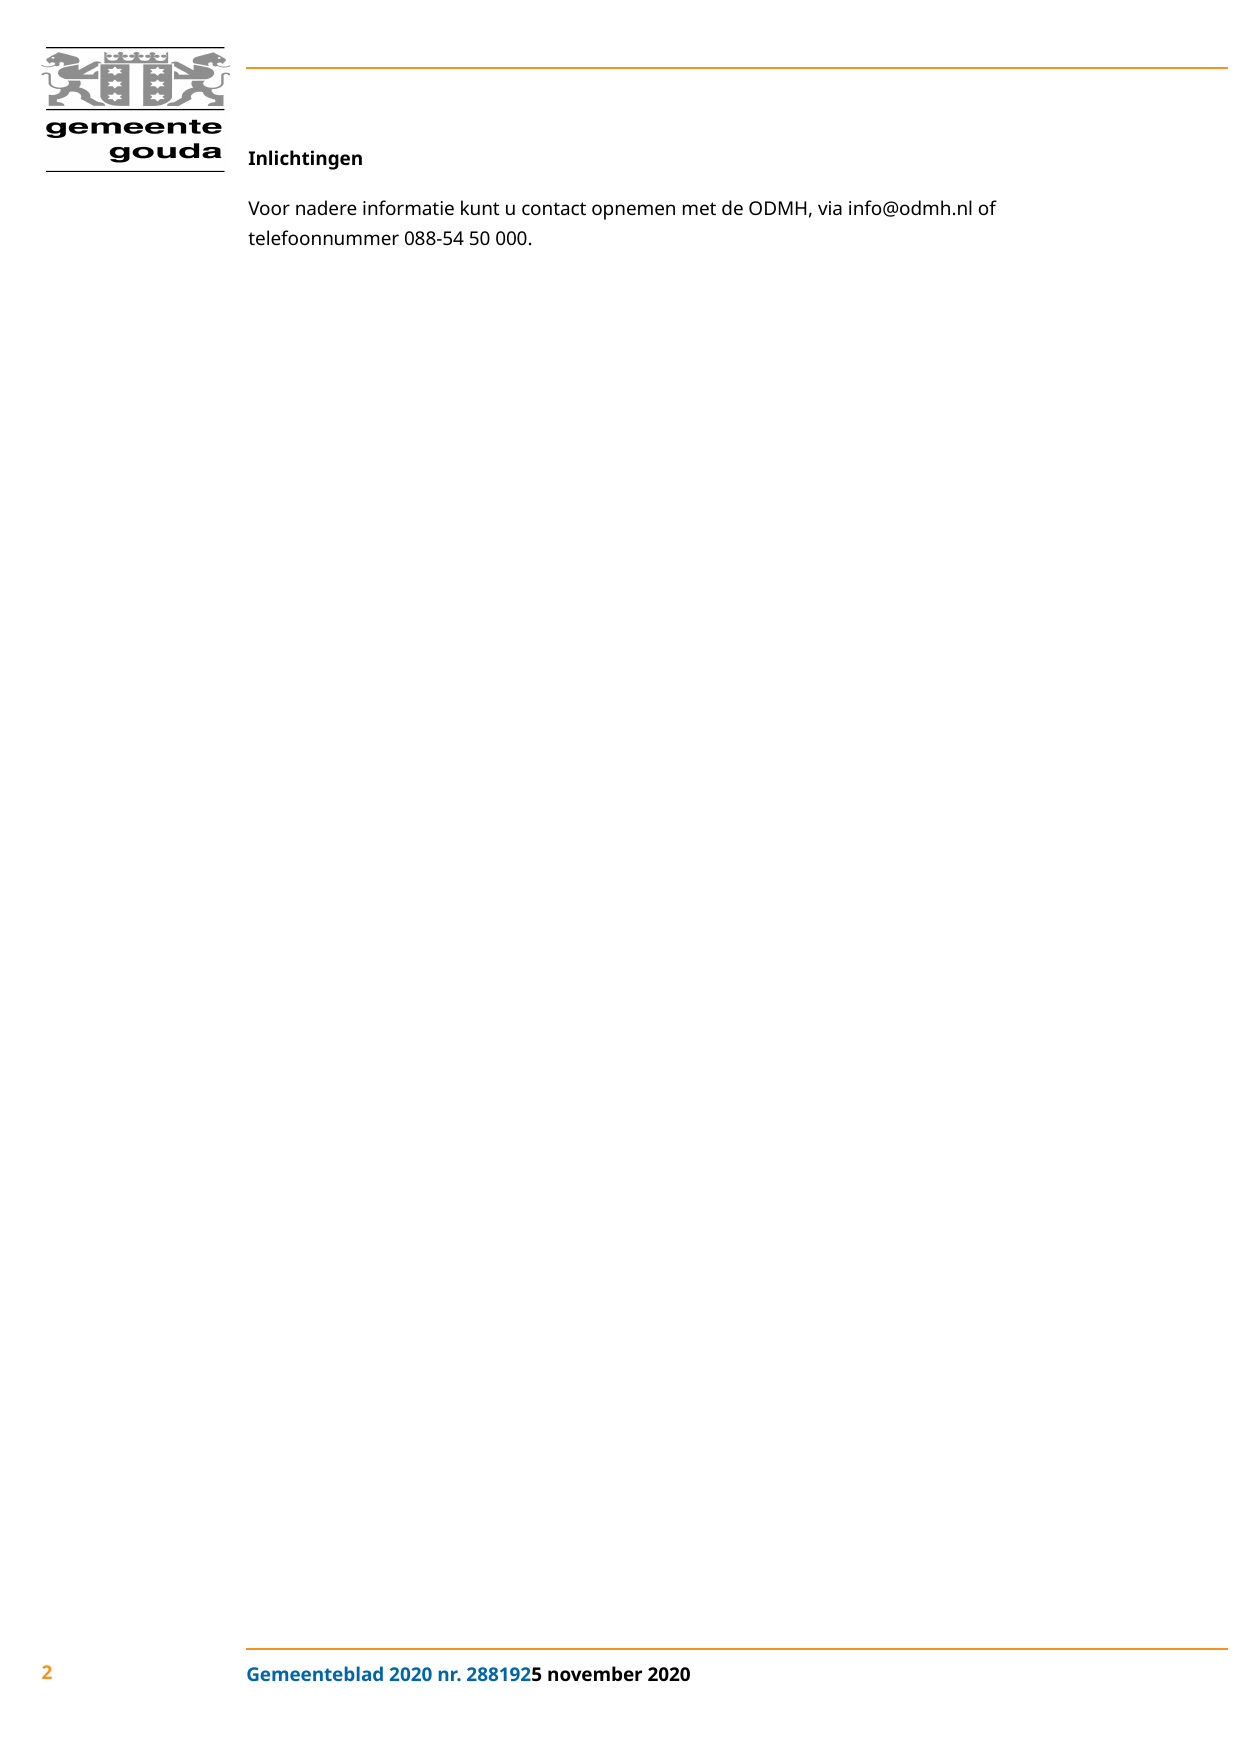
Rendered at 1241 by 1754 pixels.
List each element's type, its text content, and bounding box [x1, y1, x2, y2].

text Voor nadere informatie kunt u contact opnemen met de ODMH, via info@odmh.nl of telefoonnummer 088-54 50 000. [248, 196, 1152, 251]
picture [41, 47, 231, 172]
text Inlichtingen [248, 145, 1152, 171]
